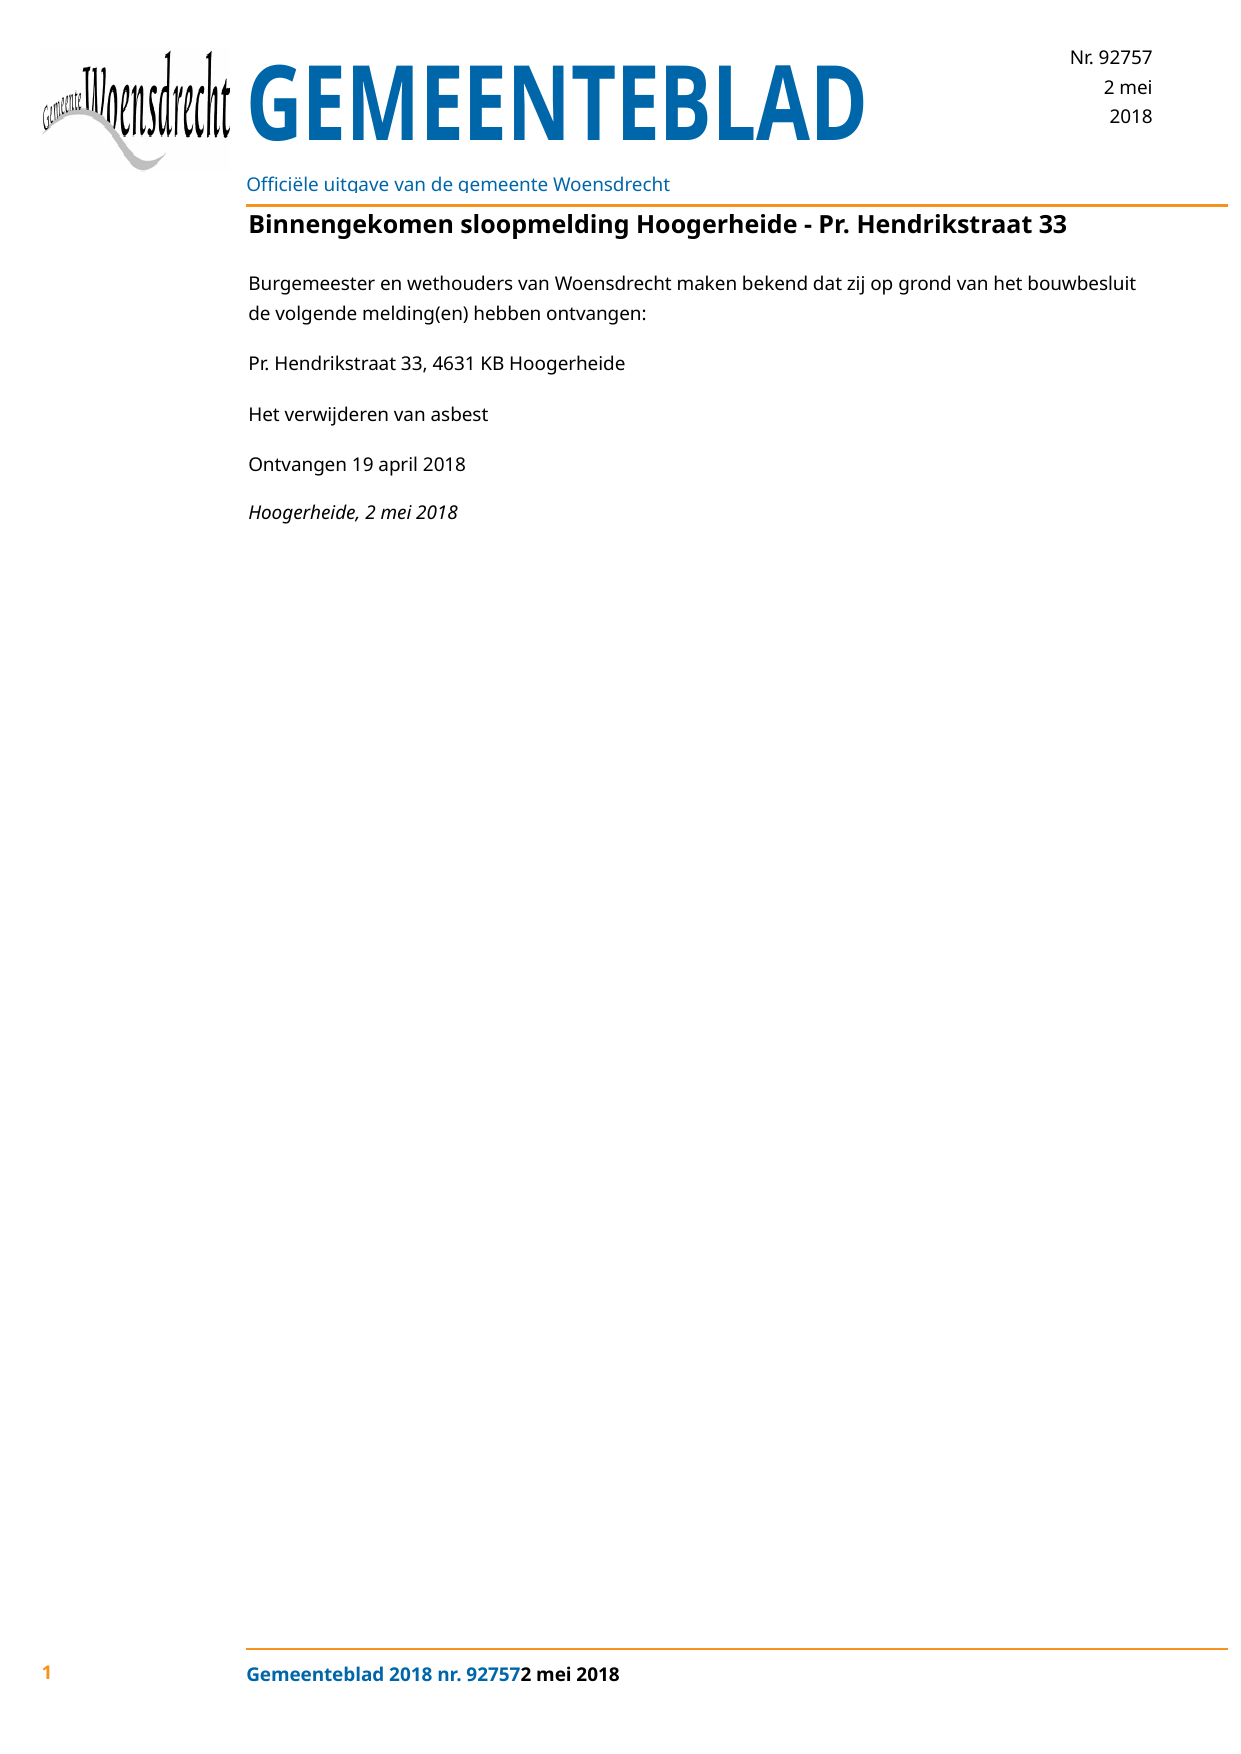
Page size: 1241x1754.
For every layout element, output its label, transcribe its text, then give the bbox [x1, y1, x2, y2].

text Burgemeester en wethouders van Woensdrecht maken bekend dat zij op grond van het bouwbesluit de volgende melding(en) hebben ontvangen: [248, 270, 1152, 326]
text Hoogerheide, 2 mei 2018 [248, 499, 1152, 525]
picture [41, 47, 231, 172]
text Pr. Hendrikstraat 33, 4631 KB Hoogerheide [248, 350, 1152, 376]
text Ontvangen 19 april 2018 [248, 451, 1152, 477]
text Binnengekomen sloopmelding Hoogerheide - Pr. Hendrikstraat 33 [248, 207, 1152, 241]
text Het verwijderen van asbest [248, 401, 1152, 426]
